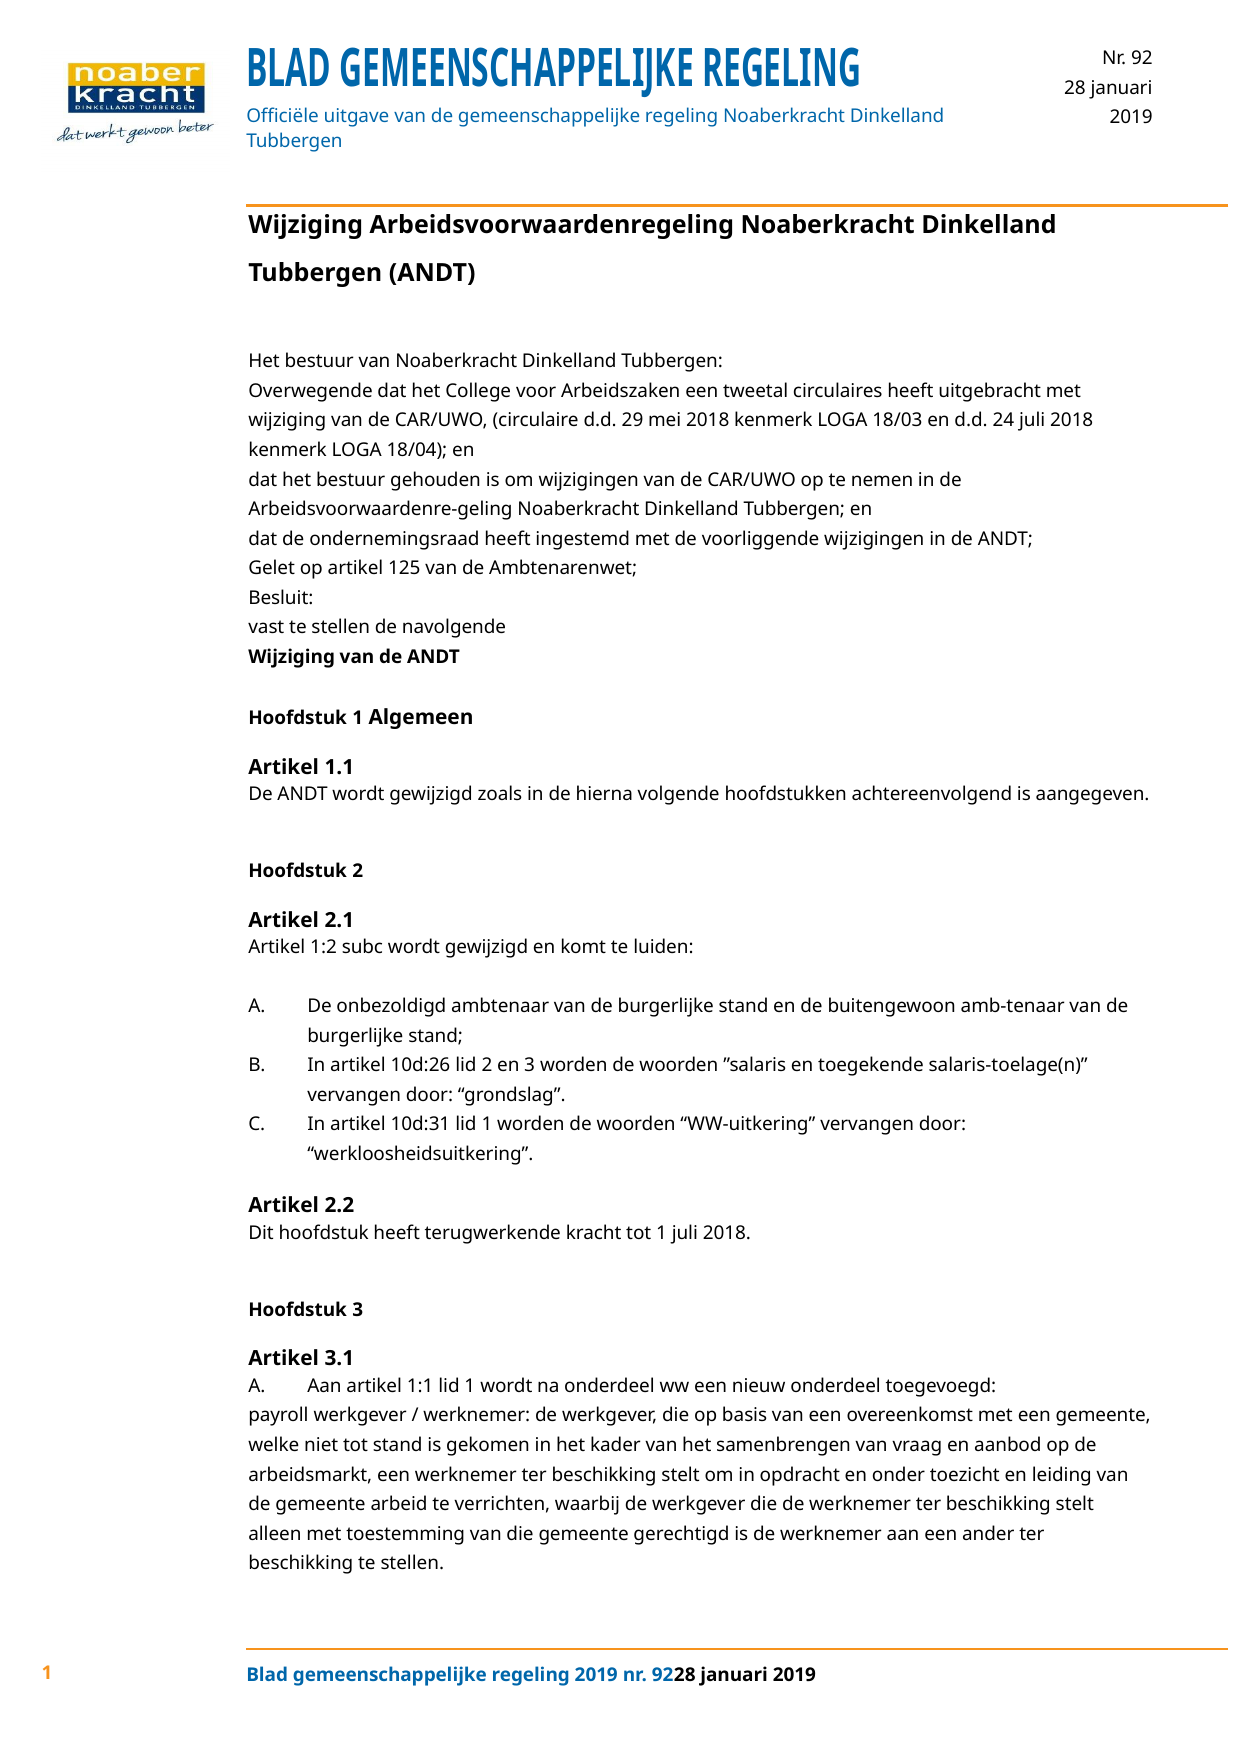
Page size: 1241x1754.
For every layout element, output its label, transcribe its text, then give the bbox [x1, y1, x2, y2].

text Dit hoofdstuk heeft terugwerkende kracht tot 1 juli 2018. [248, 1219, 1152, 1245]
text dat het bestuur gehouden is om wijzigingen van de CAR/UWO op te nemen in de Arbeidsvoorwaardenre-geling Noaberkracht Dinkelland Tubbergen; en [248, 466, 1152, 521]
text dat de ondernemingsraad heeft ingestemd met de voorliggende wijzigingen in de ANDT; [248, 525, 1152, 551]
text Het bestuur van Noaberkracht Dinkelland Tubbergen: [248, 347, 1152, 373]
text De ANDT wordt gewijzigd zoals in de hierna volgende hoofdstukken achtereenvolgend is aangegeven. [248, 780, 1152, 806]
text Artikel 1.1 [248, 752, 1152, 780]
text Hoofdstuk 3 [248, 1294, 1152, 1323]
list In artikel 10d:26 lid 2 en 3 worden de woorden ”salaris en toegekende salaris-toelage(n)” vervangen door: “grondslag”. [248, 1051, 1152, 1107]
picture [41, 47, 231, 172]
text Artikel 3.1 [248, 1343, 1152, 1372]
text Hoofdstuk 1 Algemeen [248, 702, 1152, 731]
list Aan artikel 1:1 lid 1 wordt na onderdeel ww een nieuw onderdeel toegevoegd: [248, 1372, 1152, 1398]
text Wijziging van de ANDT [248, 643, 1152, 669]
text Gelet op artikel 125 van de Ambtenarenwet; [248, 554, 1152, 580]
list De onbezoldigd ambtenaar van de burgerlijke stand en de buitengewoon amb-tenaar van de burgerlijke stand; [248, 992, 1152, 1048]
text Artikel 2.2 [248, 1191, 1152, 1219]
text Wijziging Arbeidsvoorwaardenregeling Noaberkracht Dinkelland Tubbergen (ANDT) [248, 207, 1152, 288]
text Artikel 1:2 subc wordt gewijzigd en komt te luiden: [248, 933, 1152, 959]
text Overwegende dat het College voor Arbeidszaken een tweetal circulaires heeft uitgebracht met wijziging van de CAR/UWO, (circulaire d.d. 29 mei 2018 kenmerk LOGA 18/03 en d.d. 24 juli 2018 kenmerk LOGA 18/04); en [248, 377, 1152, 462]
text Artikel 2.1 [248, 905, 1152, 933]
text payroll werkgever / werknemer: de werkgever, die op basis van een overeenkomst met een gemeente, welke niet tot stand is gekomen in het kader van het samenbrengen van vraag en aanbod op de arbeidsmarkt, een werknemer ter beschikking stelt om in opdracht en onder toezicht en leiding van de gemeente arbeid te verrichten, waarbij de werkgever die de werknemer ter beschikking stelt alleen met toestemming van die gemeente gerechtigd is de werknemer aan een ander ter beschikking te stellen. [248, 1402, 1152, 1575]
text Hoofdstuk 2 [248, 855, 1152, 884]
text Besluit: [248, 584, 1152, 610]
list In artikel 10d:31 lid 1 worden de woorden “WW-uitkering” vervangen door: “werkloosheidsuitkering”. [248, 1111, 1152, 1166]
text vast te stellen de navolgende [248, 614, 1152, 639]
